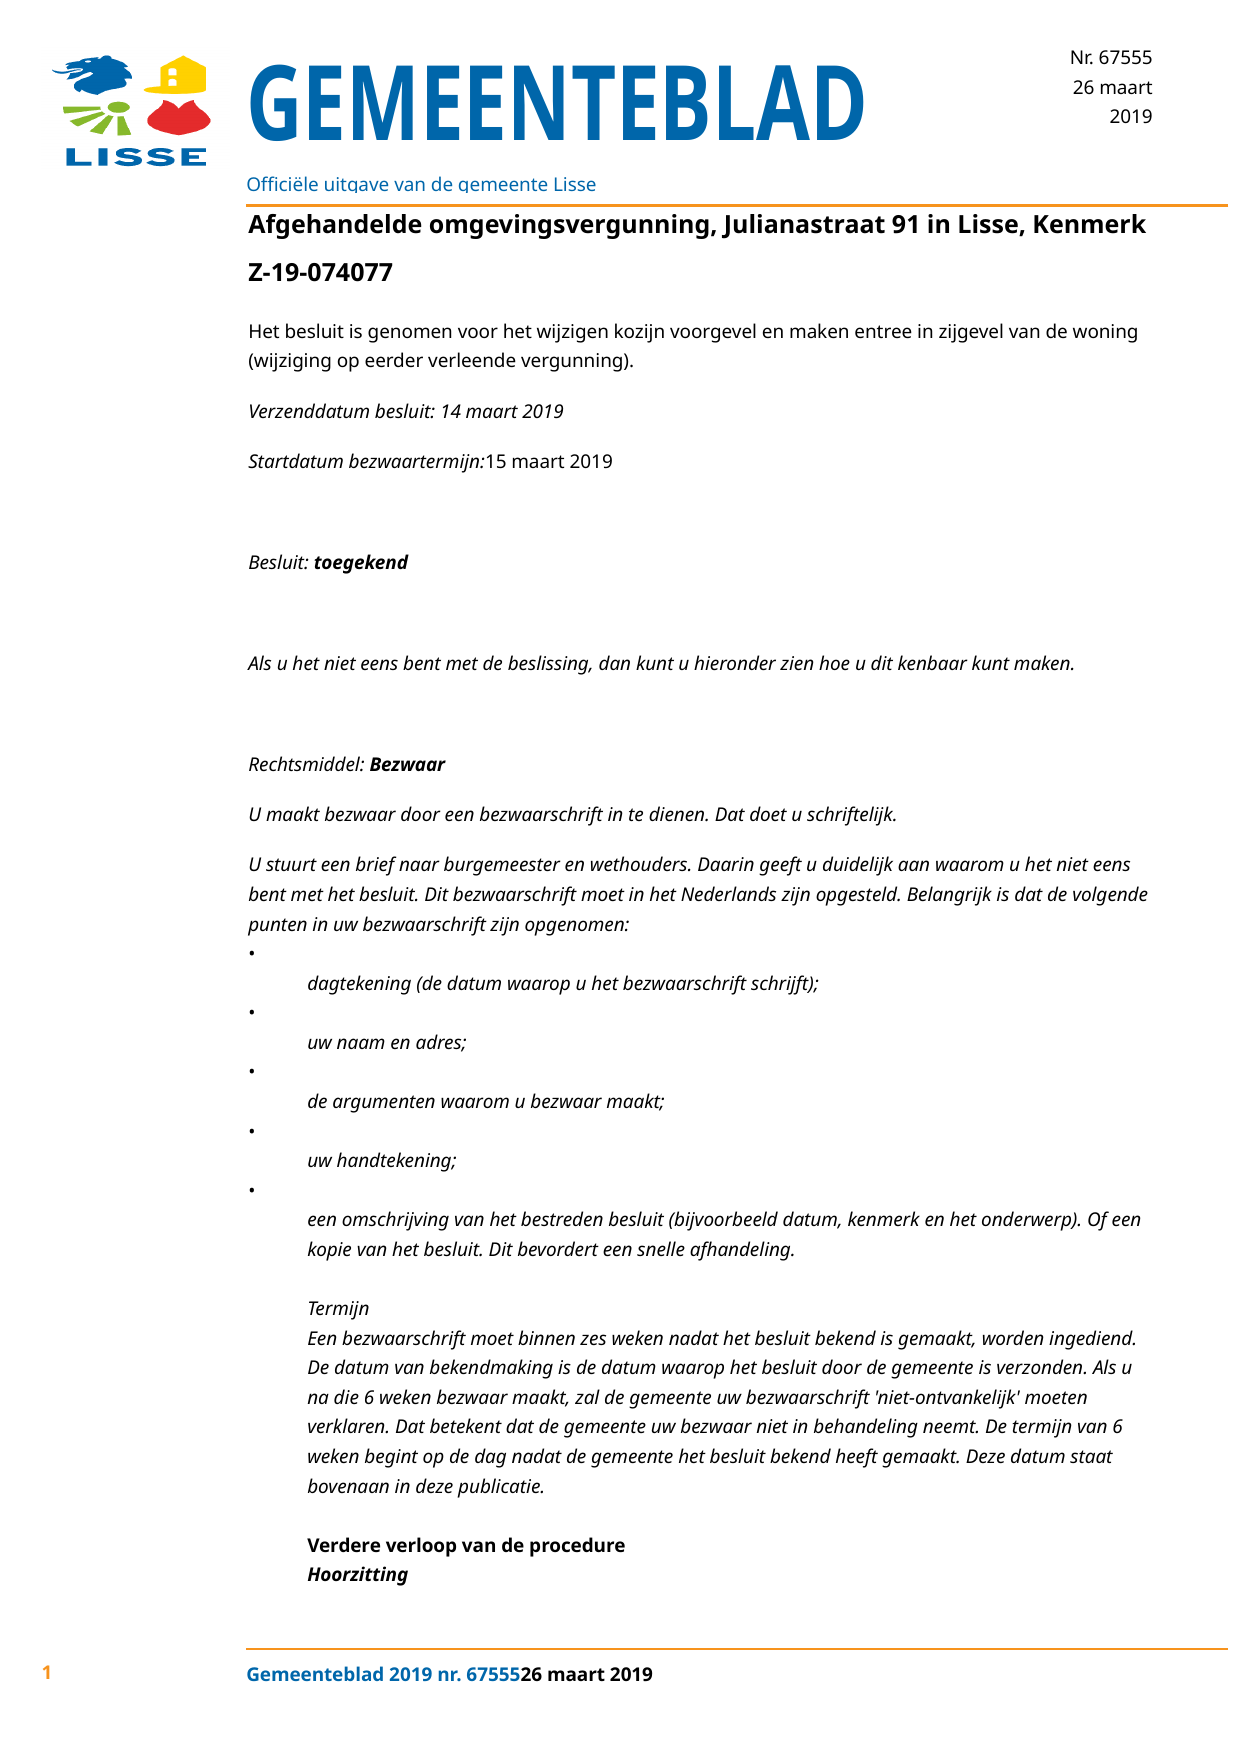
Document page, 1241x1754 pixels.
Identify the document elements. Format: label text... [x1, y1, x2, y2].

list Een bezwaarschrift moet binnen zes weken nadat het besluit bekend is gemaakt, worden ingediend. De datum van bekendmaking is de datum waarop het besluit door de gemeente is verzonden. Als u na die 6 weken bezwaar maakt, zal de gemeente uw bezwaarschrift 'niet-ontvankelijk' moeten verklaren. Dat betekent dat de gemeente uw bezwaar niet in behandeling neemt. De termijn van 6 weken begint op de dag nadat de gemeente het besluit bekend heeft gemaakt. Deze datum staat bovenaan in deze publicatie. [248, 1325, 1152, 1499]
list Hoorzitting [248, 1562, 1152, 1587]
list Termijn [248, 1295, 1152, 1321]
text Afgehandelde omgevingsvergunning, Julianastraat 91 in Lisse, Kenmerk Z-19-074077 [248, 207, 1152, 288]
text Startdatum bezwaartermijn:15 maart 2019 [248, 448, 1152, 474]
list de argumenten waarom u bezwaar maakt; [248, 1088, 1152, 1114]
text Rechtsmiddel: Bezwaar [248, 751, 1152, 777]
text U maakt bezwaar door een bezwaarschrift in te dienen. Dat doet u schriftelijk. [248, 801, 1152, 827]
list uw naam en adres; [248, 1029, 1152, 1055]
list een omschrijving van het bestreden besluit (bijvoorbeeld datum, kenmerk en het onderwerp). Of een kopie van het besluit. Dit bevordert een snelle afhandeling. [248, 1207, 1152, 1262]
text U stuurt een brief naar burgemeester en wethouders. Daarin geeft u duidelijk aan waarom u het niet eens bent met het besluit. Dit bezwaarschrift moet in het Nederlands zijn opgesteld. Belangrijk is dat de volgende punten in uw bezwaarschrift zijn opgenomen: [248, 852, 1152, 937]
list uw handtekening; [248, 1147, 1152, 1173]
picture [41, 47, 231, 172]
text Besluit: toegekend [248, 549, 1152, 575]
list dagtekening (de datum waarop u het bezwaarschrift schrijft); [248, 970, 1152, 996]
list Verdere verloop van de procedure [248, 1532, 1152, 1558]
text Als u het niet eens bent met de beslissing, dan kunt u hieronder zien hoe u dit kenbaar kunt maken. [248, 650, 1152, 676]
text Het besluit is genomen voor het wijzigen kozijn voorgevel en maken entree in zijgevel van de woning (wijziging op eerder verleende vergunning). [248, 318, 1152, 373]
text Verzenddatum besluit: 14 maart 2019 [248, 398, 1152, 424]
